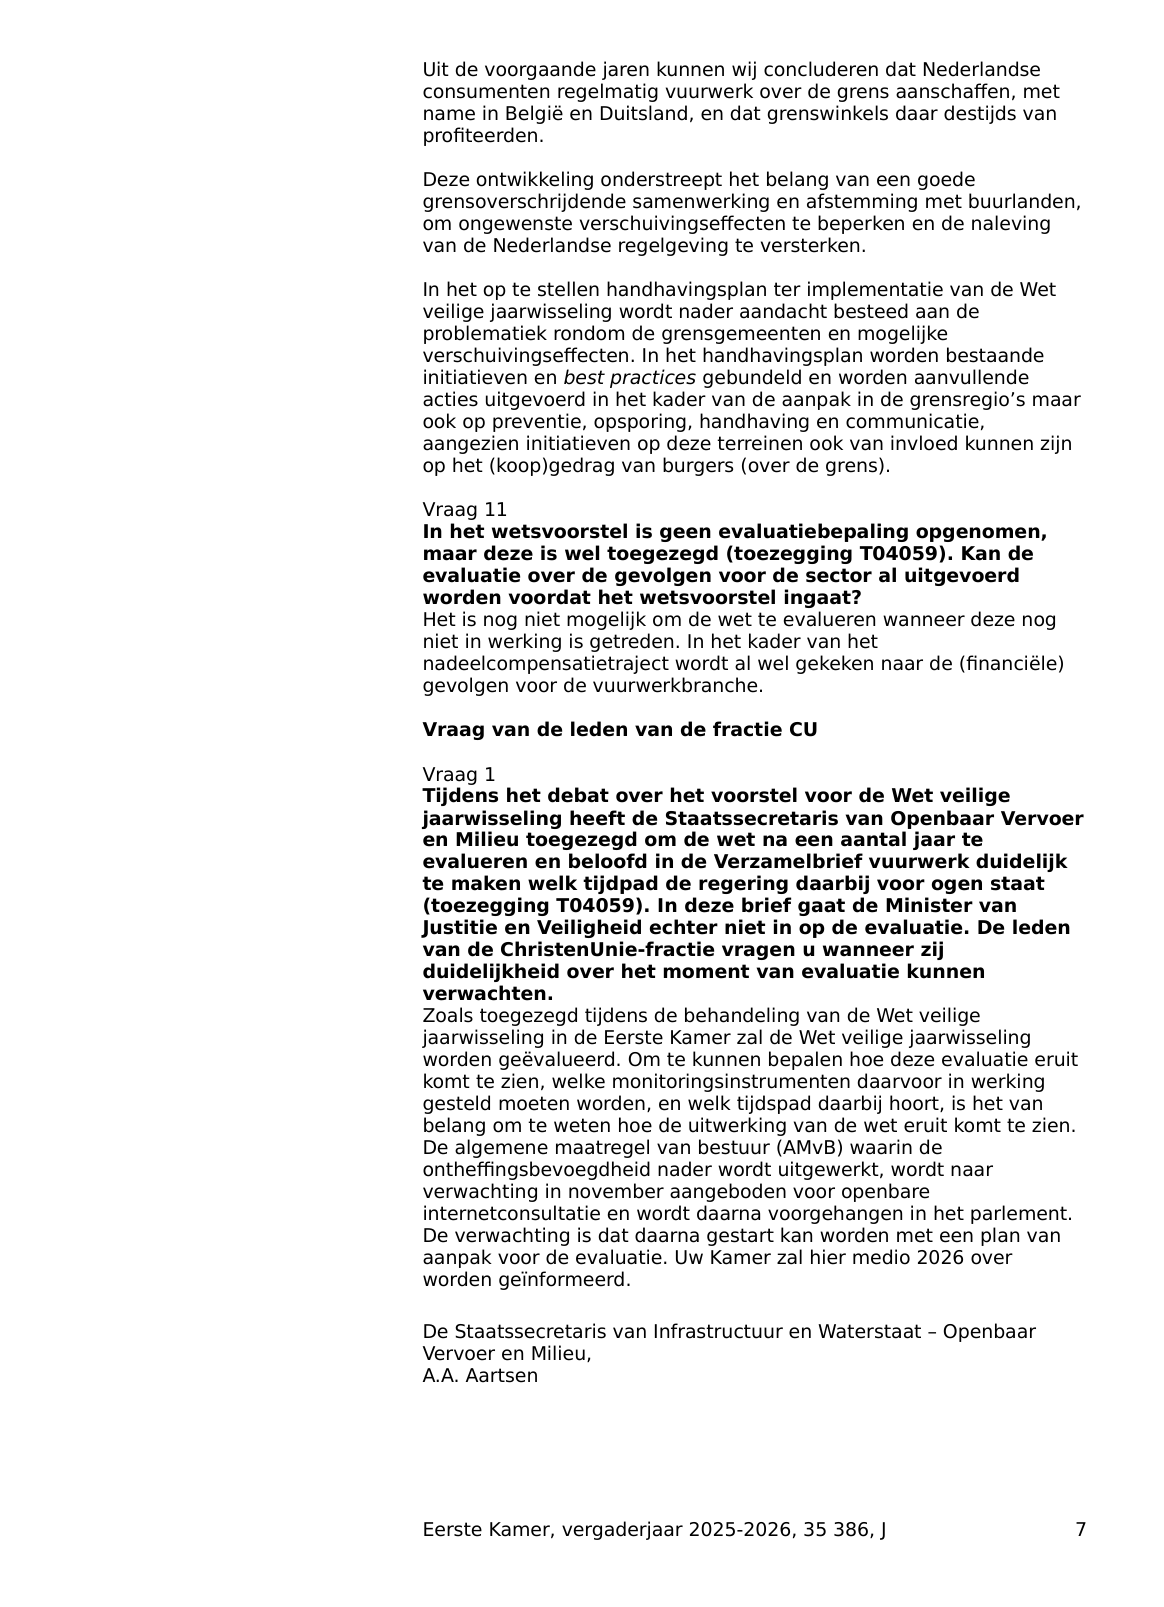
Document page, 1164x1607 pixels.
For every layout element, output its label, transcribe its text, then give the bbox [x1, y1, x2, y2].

text Zoals toegezegd tijdens de behandeling van de Wet veilige jaarwisseling in de Eerste Kamer zal de Wet veilige jaarwisseling worden geëvalueerd. Om te kunnen bepalen hoe deze evaluatie eruit komt te zien, welke monitoringsinstrumenten daarvoor in werking gesteld moeten worden, en welk tijdspad daarbij hoort, is het van belang om te weten hoe de uitwerking van de wet eruit komt te zien. De algemene maatregel van bestuur (AMvB) waarin de ontheffingsbevoegdheid nader wordt uitgewerkt, wordt naar verwachting in november aangeboden voor openbare internetconsultatie en wordt daarna voorgehangen in het parlement. De verwachting is dat daarna gestart kan worden met een plan van aanpak voor de evaluatie. Uw Kamer zal hier medio 2026 over worden geïnformeerd. [422, 1005, 1087, 1291]
text Vraag 11 [422, 499, 1087, 521]
text Tijdens het debat over het voorstel voor de Wet veilige jaarwisseling heeft de Staatssecretaris van Openbaar Vervoer en Milieu toegezegd om de wet na een aantal jaar te evalueren en beloofd in de Verzamelbrief vuurwerk duidelijk te maken welk tijdpad de regering daarbij voor ogen staat (toezegging T04059). In deze brief gaat de Minister van Justitie en Veiligheid echter niet in op de evaluatie. De leden van de ChristenUnie-fractie vragen u wanneer zij duidelijkheid over het moment van evaluatie kunnen verwachten. [422, 785, 1087, 1005]
text Uit de voorgaande jaren kunnen wij concluderen dat Nederlandse consumenten regelmatig vuurwerk over de grens aanschaffen, met name in België en Duitsland, en dat grenswinkels daar destijds van profiteerden. [422, 59, 1087, 147]
subtitle Vraag van de leden van de fractie CU [422, 719, 1087, 741]
text In het wetsvoorstel is geen evaluatiebepaling opgenomen, maar deze is wel toegezegd (toezegging T04059). Kan de evaluatie over de gevolgen voor de sector al uitgevoerd worden voordat het wetsvoorstel ingaat? [422, 521, 1087, 609]
text In het op te stellen handhavingsplan ter implementatie van de Wet veilige jaarwisseling wordt nader aandacht besteed aan de problematiek rondom de grensgemeenten en mogelijke verschuivingseffecten. In het handhavingsplan worden bestaande initiatieven en best practices gebundeld en worden aanvullende acties uitgevoerd in het kader van de aanpak in de grensregio’s maar ook op preventie, opsporing, handhaving en communicatie, aangezien initiatieven op deze terreinen ook van invloed kunnen zijn op het (koop)gedrag van burgers (over de grens). [422, 279, 1087, 477]
text Het is nog niet mogelijk om de wet te evalueren wanneer deze nog niet in werking is getreden. In het kader van het nadeelcompensatietraject wordt al wel gekeken naar de (financiële) gevolgen voor de vuurwerkbranche. [422, 609, 1087, 697]
text Vraag 1 [422, 763, 1087, 785]
text Deze ontwikkeling onderstreept het belang van een goede grensoverschrijdende samenwerking en afstemming met buurlanden, om ongewenste verschuivingseffecten te beperken en de naleving van de Nederlandse regelgeving te versterken. [422, 169, 1087, 257]
text De Staatssecretaris van Infrastructuur en Waterstaat – Openbaar Vervoer en Milieu, A.A. Aartsen [422, 1321, 1087, 1387]
